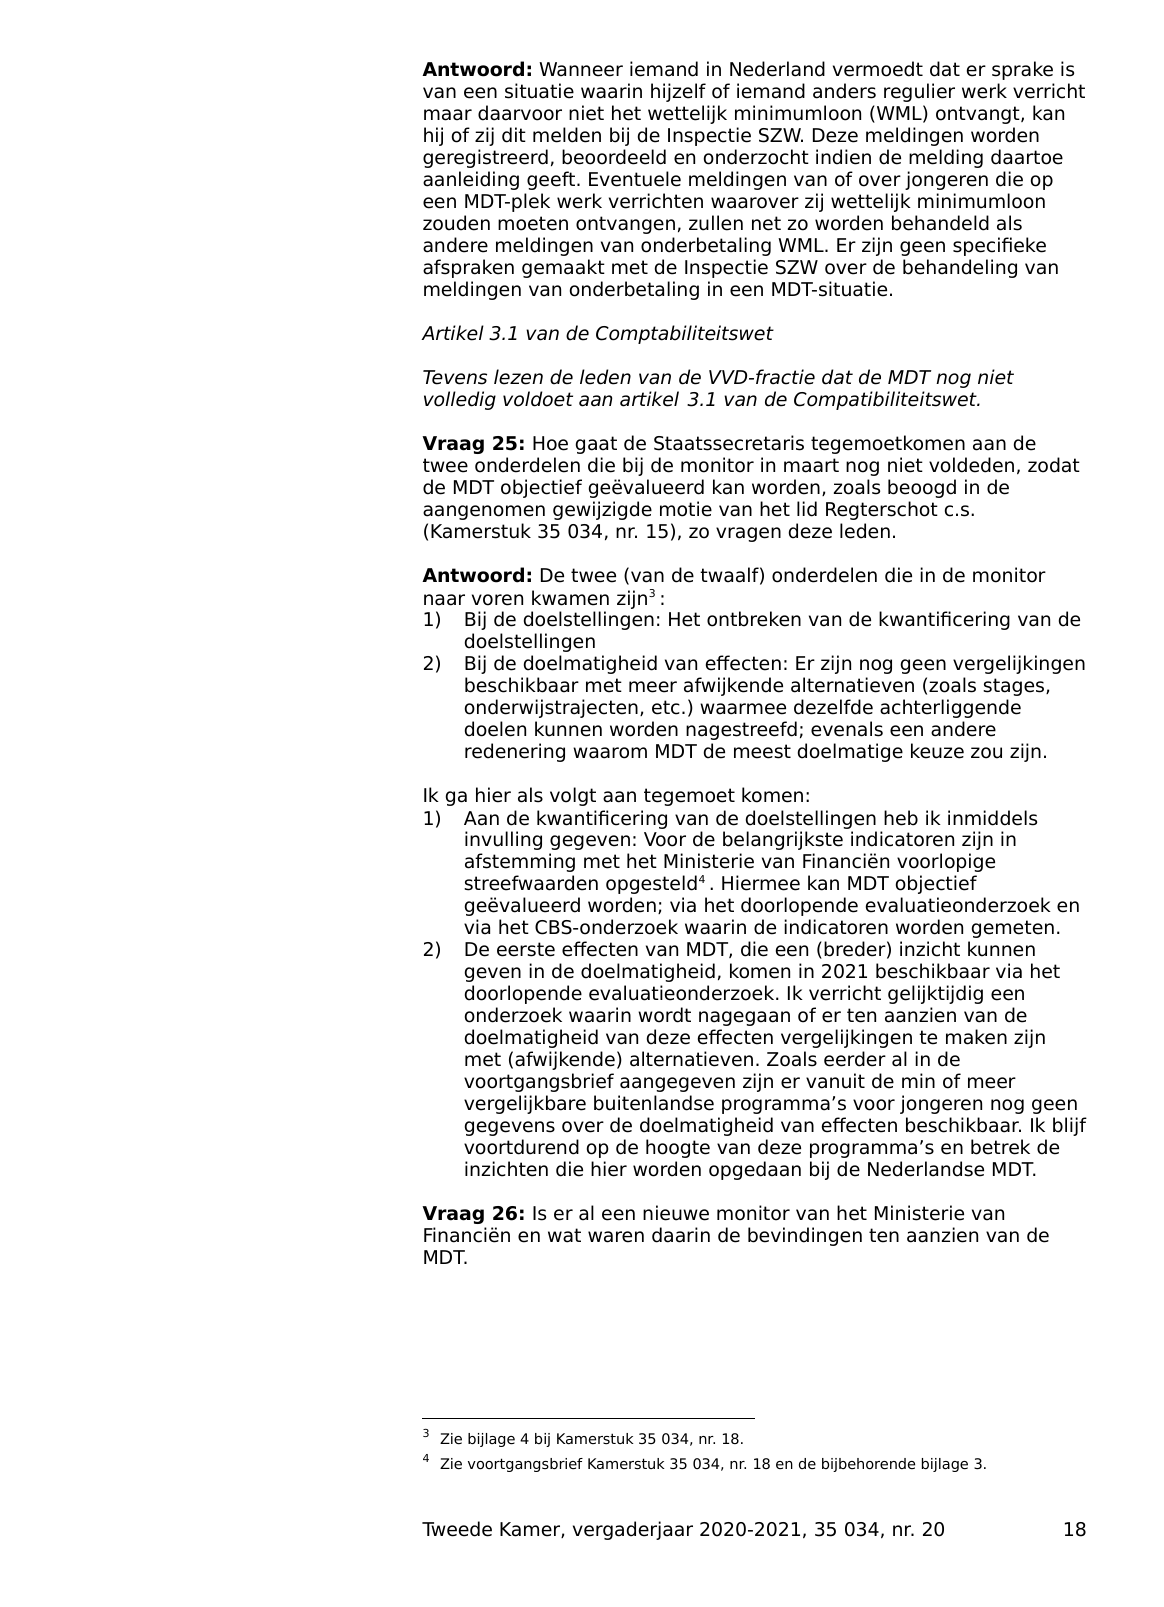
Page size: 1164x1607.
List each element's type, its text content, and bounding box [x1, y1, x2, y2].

text Ik ga hier als volgt aan tegemoet komen: [422, 785, 1087, 807]
text Zie bijlage 4 bij Kamerstuk 35 034, nr. 18. [422, 1427, 1087, 1449]
text 2) De eerste effecten van MDT, die een (breder) inzicht kunnen geven in de doelmatigheid, komen in 2021 beschikbaar via het doorlopende evaluatieonderzoek. Ik verricht gelijktijdig een onderzoek waarin wordt nagegaan of er ten aanzien van de doelmatigheid van deze effecten vergelijkingen te maken zijn met (afwijkende) alternatieven. Zoals eerder al in de voortgangsbrief aangegeven zijn er vanuit de min of meer vergelijkbare buitenlandse programma’s voor jongeren nog geen gegevens over de doelmatigheid van effecten beschikbaar. Ik blijf voortdurend op de hoogte van deze programma’s en betrek de inzichten die hier worden opgedaan bij de Nederlandse MDT. [422, 939, 1087, 1181]
text Vraag 26: Is er al een nieuwe monitor van het Ministerie van Financiën en wat waren daarin de bevindingen ten aanzien van de MDT. [422, 1203, 1087, 1269]
text Zie voortgangsbrief Kamerstuk 35 034, nr. 18 en de bijbehorende bijlage 3. [422, 1452, 1087, 1474]
text 1) Aan de kwantificering van de doelstellingen heb ik inmiddels invulling gegeven: Voor de belangrijkste indicatoren zijn in afstemming met het Ministerie van Financiën voorlopige streefwaarden opgesteld. Hiermee kan MDT objectief geëvalueerd worden; via het doorlopende evaluatieonderzoek en via het CBS-onderzoek waarin de indicatoren worden gemeten. [422, 807, 1087, 939]
text 2) Bij de doelmatigheid van effecten: Er zijn nog geen vergelijkingen beschikbaar met meer afwijkende alternatieven (zoals stages, onderwijstrajecten, etc.) waarmee dezelfde achterliggende doelen kunnen worden nagestreefd; evenals een andere redenering waarom MDT de meest doelmatige keuze zou zijn. [422, 653, 1087, 763]
text 1) Bij de doelstellingen: Het ontbreken van de kwantificering van de doelstellingen [422, 609, 1087, 653]
text Antwoord: Wanneer iemand in Nederland vermoedt dat er sprake is van een situatie waarin hijzelf of iemand anders regulier werk verricht maar daarvoor niet het wettelijk minimumloon (WML) ontvangt, kan hij of zij dit melden bij de Inspectie SZW. Deze meldingen worden geregistreerd, beoordeeld en onderzocht indien de melding daartoe aanleiding geeft. Eventuele meldingen van of over jongeren die op een MDT-plek werk verrichten waarover zij wettelijk minimumloon zouden moeten ontvangen, zullen net zo worden behandeld als andere meldingen van onderbetaling WML. Er zijn geen specifieke afspraken gemaakt met de Inspectie SZW over de behandeling van meldingen van onderbetaling in een MDT-situatie. [422, 59, 1087, 301]
text Vraag 25: Hoe gaat de Staatssecretaris tegemoetkomen aan de twee onderdelen die bij de monitor in maart nog niet voldeden, zodat de MDT objectief geëvalueerd kan worden, zoals beoogd in de aangenomen gewijzigde motie van het lid Regterschot c.s. (Kamerstuk 35 034, nr. 15), zo vragen deze leden. [422, 433, 1087, 543]
text Antwoord: De twee (van de twaalf) onderdelen die in de monitor naar voren kwamen zijn: [422, 565, 1087, 609]
subtitle Artikel 3.1 van de Comptabiliteitswet [422, 323, 1087, 345]
text Tevens lezen de leden van de VVD-fractie dat de MDT nog niet volledig voldoet aan artikel 3.1 van de Compatibiliteitswet. [422, 367, 1087, 411]
